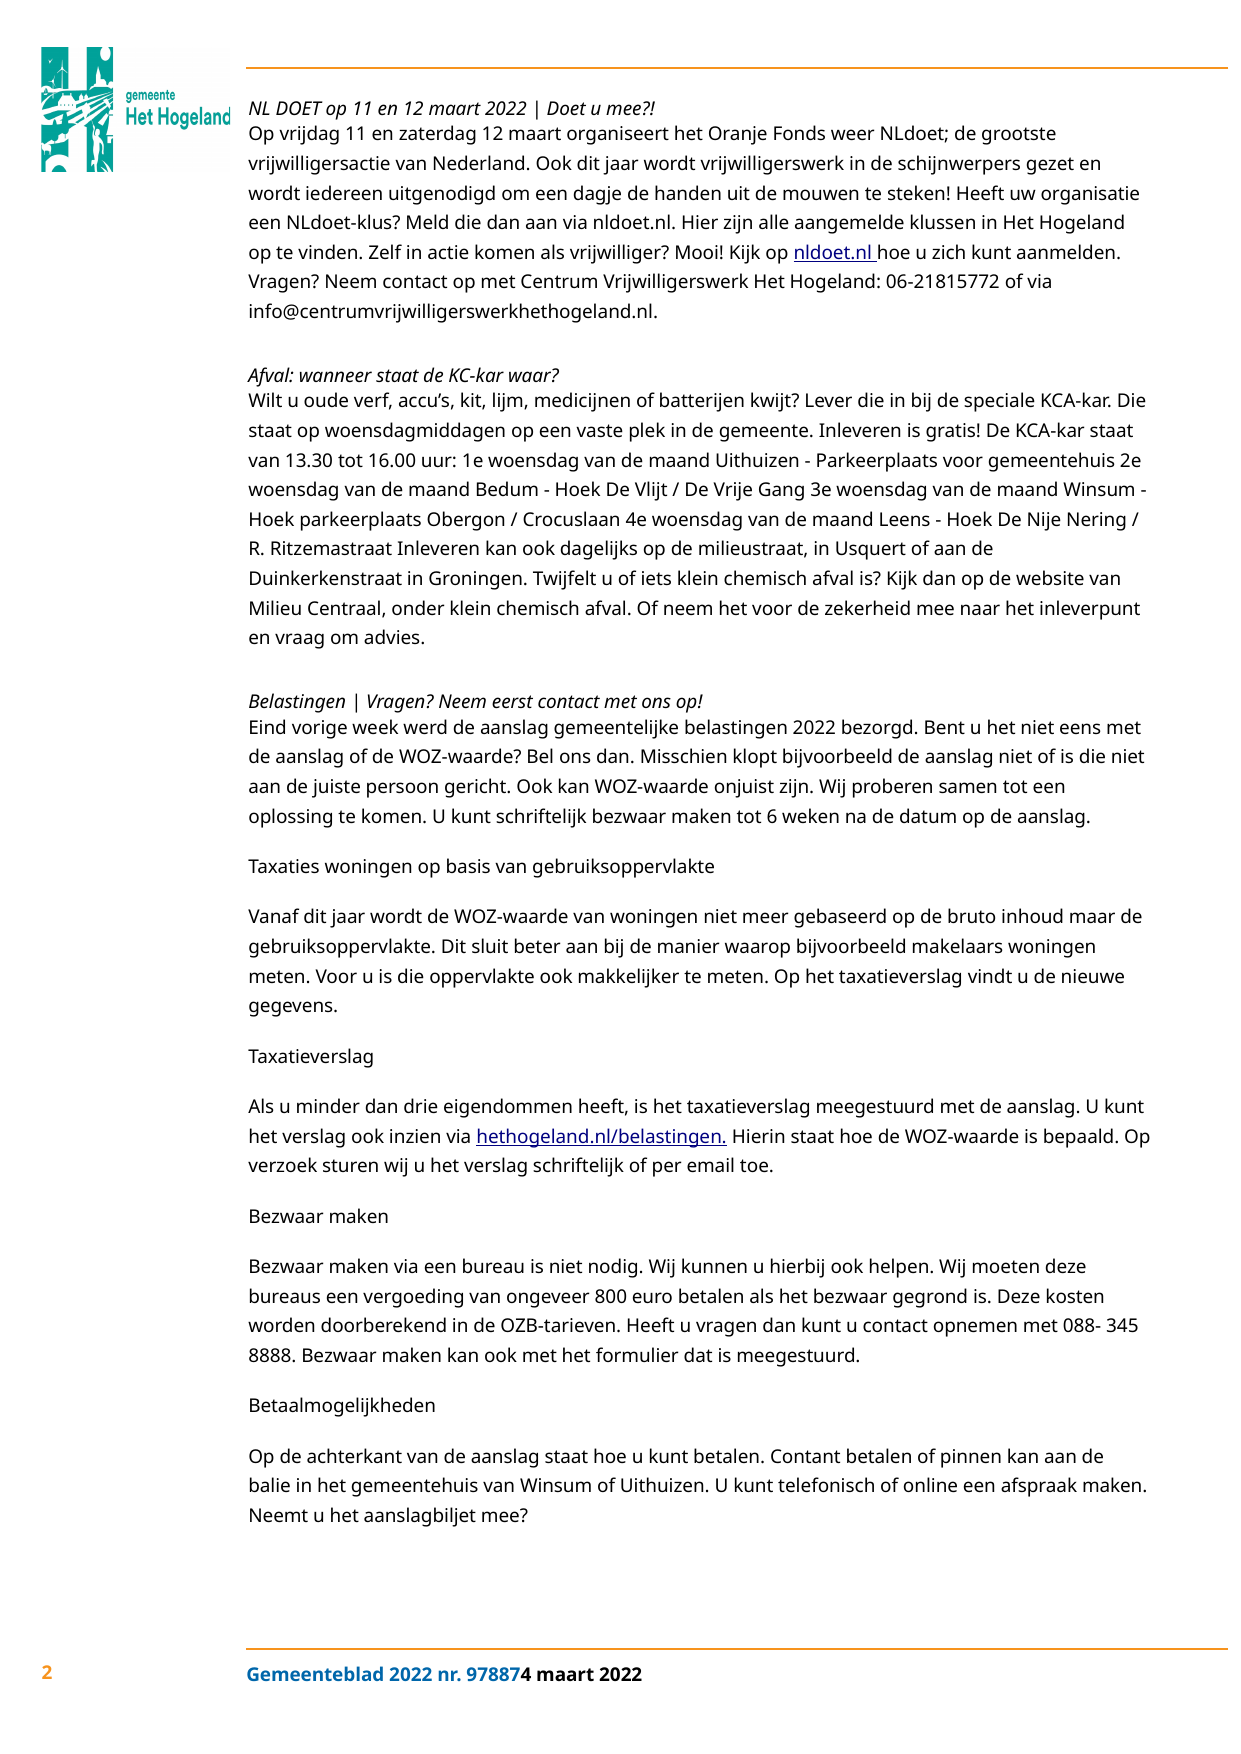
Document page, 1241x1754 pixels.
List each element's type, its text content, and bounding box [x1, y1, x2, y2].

text Bezwaar maken via een bureau is niet nodig. Wij kunnen u hierbij ook helpen. Wij moeten deze bureaus een vergoeding van ongeveer 800 euro betalen als het bezwaar gegrond is. Deze kosten worden doorberekend in de OZB-tarieven. Heeft u vragen dan kunt u contact opnemen met 088- 345 8888. Bezwaar maken kan ook met het formulier dat is meegestuurd. [248, 1253, 1152, 1368]
text Op de achterkant van de aanslag staat hoe u kunt betalen. Contant betalen of pinnen kan aan de balie in het gemeentehuis van Winsum of Uithuizen. U kunt telefonisch of online een afspraak maken. Neemt u het aanslagbiljet mee? [248, 1443, 1152, 1528]
text Taxaties woningen op basis van gebruiksoppervlakte [248, 853, 1152, 879]
text Belastingen | Vragen? Neem eerst contact met ons op! [248, 688, 1152, 714]
text Als u minder dan drie eigendommen heeft, is het taxatieverslag meegestuurd met de aanslag. U kunt het verslag ook inzien via hethogeland.nl/belastingen. Hierin staat hoe de WOZ-waarde is bepaald. Op verzoek sturen wij u het verslag schriftelijk of per email toe. [248, 1093, 1152, 1178]
text Vanaf dit jaar wordt de WOZ-waarde van woningen niet meer gebaseerd op de bruto inhoud maar de gebruiksoppervlakte. Dit sluit beter aan bij de manier waarop bijvoorbeeld makelaars woningen meten. Voor u is die oppervlakte ook makkelijker te meten. Op het taxatieverslag vindt u de nieuwe gegevens. [248, 904, 1152, 1018]
text Taxatieverslag [248, 1043, 1152, 1068]
text Wilt u oude verf, accu’s, kit, lijm, medicijnen of batterijen kwijt? Lever die in bij de speciale KCA-kar. Die staat op woensdagmiddagen op een vaste plek in de gemeente. Inleveren is gratis! De KCA-kar staat van 13.30 tot 16.00 uur: 1e woensdag van de maand Uithuizen - Parkeerplaats voor gemeentehuis 2e woensdag van de maand Bedum - Hoek De Vlijt / De Vrije Gang 3e woensdag van de maand Winsum - Hoek parkeerplaats Obergon / Crocuslaan 4e woensdag van de maand Leens - Hoek De Nije Nering / R. Ritzemastraat Inleveren kan ook dagelijks op de milieustraat, in Usquert of aan de Duinkerkenstraat in Groningen. Twijfelt u of iets klein chemisch afval is? Kijk dan op de website van Milieu Centraal, onder klein chemisch afval. Of neem het voor de zekerheid mee naar het inleverpunt en vraag om advies. [248, 388, 1152, 650]
text Afval: wanneer staat de KC-kar waar? [248, 362, 1152, 388]
text NL DOET op 11 en 12 maart 2022 | Doet u mee?! [248, 95, 1152, 121]
picture [41, 47, 231, 172]
text Bezwaar maken [248, 1203, 1152, 1228]
text Op vrijdag 11 en zaterdag 12 maart organiseert het Oranje Fonds weer NLdoet; de grootste vrijwilligersactie van Nederland. Ook dit jaar wordt vrijwilligerswerk in de schijnwerpers gezet en wordt iedereen uitgenodigd om een dagje de handen uit de mouwen te steken! Heeft uw organisatie een NLdoet-klus? Meld die dan aan via nldoet.nl. Hier zijn alle aangemelde klussen in Het Hogeland op te vinden. Zelf in actie komen als vrijwilliger? Mooi! Kijk op nldoet.nl hoe u zich kunt aanmelden. Vragen? Neem contact op met Centrum Vrijwilligerswerk Het Hogeland: 06-21815772 of via info@centrumvrijwilligerswerkhethogeland.nl. [248, 121, 1152, 324]
text Betaalmogelijkheden [248, 1392, 1152, 1418]
text Eind vorige week werd de aanslag gemeentelijke belastingen 2022 bezorgd. Bent u het niet eens met de aanslag of de WOZ-waarde? Bel ons dan. Misschien klopt bijvoorbeeld de aanslag niet of is die niet aan de juiste persoon gericht. Ook kan WOZ-waarde onjuist zijn. Wij proberen samen tot een oplossing te komen. U kunt schriftelijk bezwaar maken tot 6 weken na de datum op de aanslag. [248, 714, 1152, 828]
